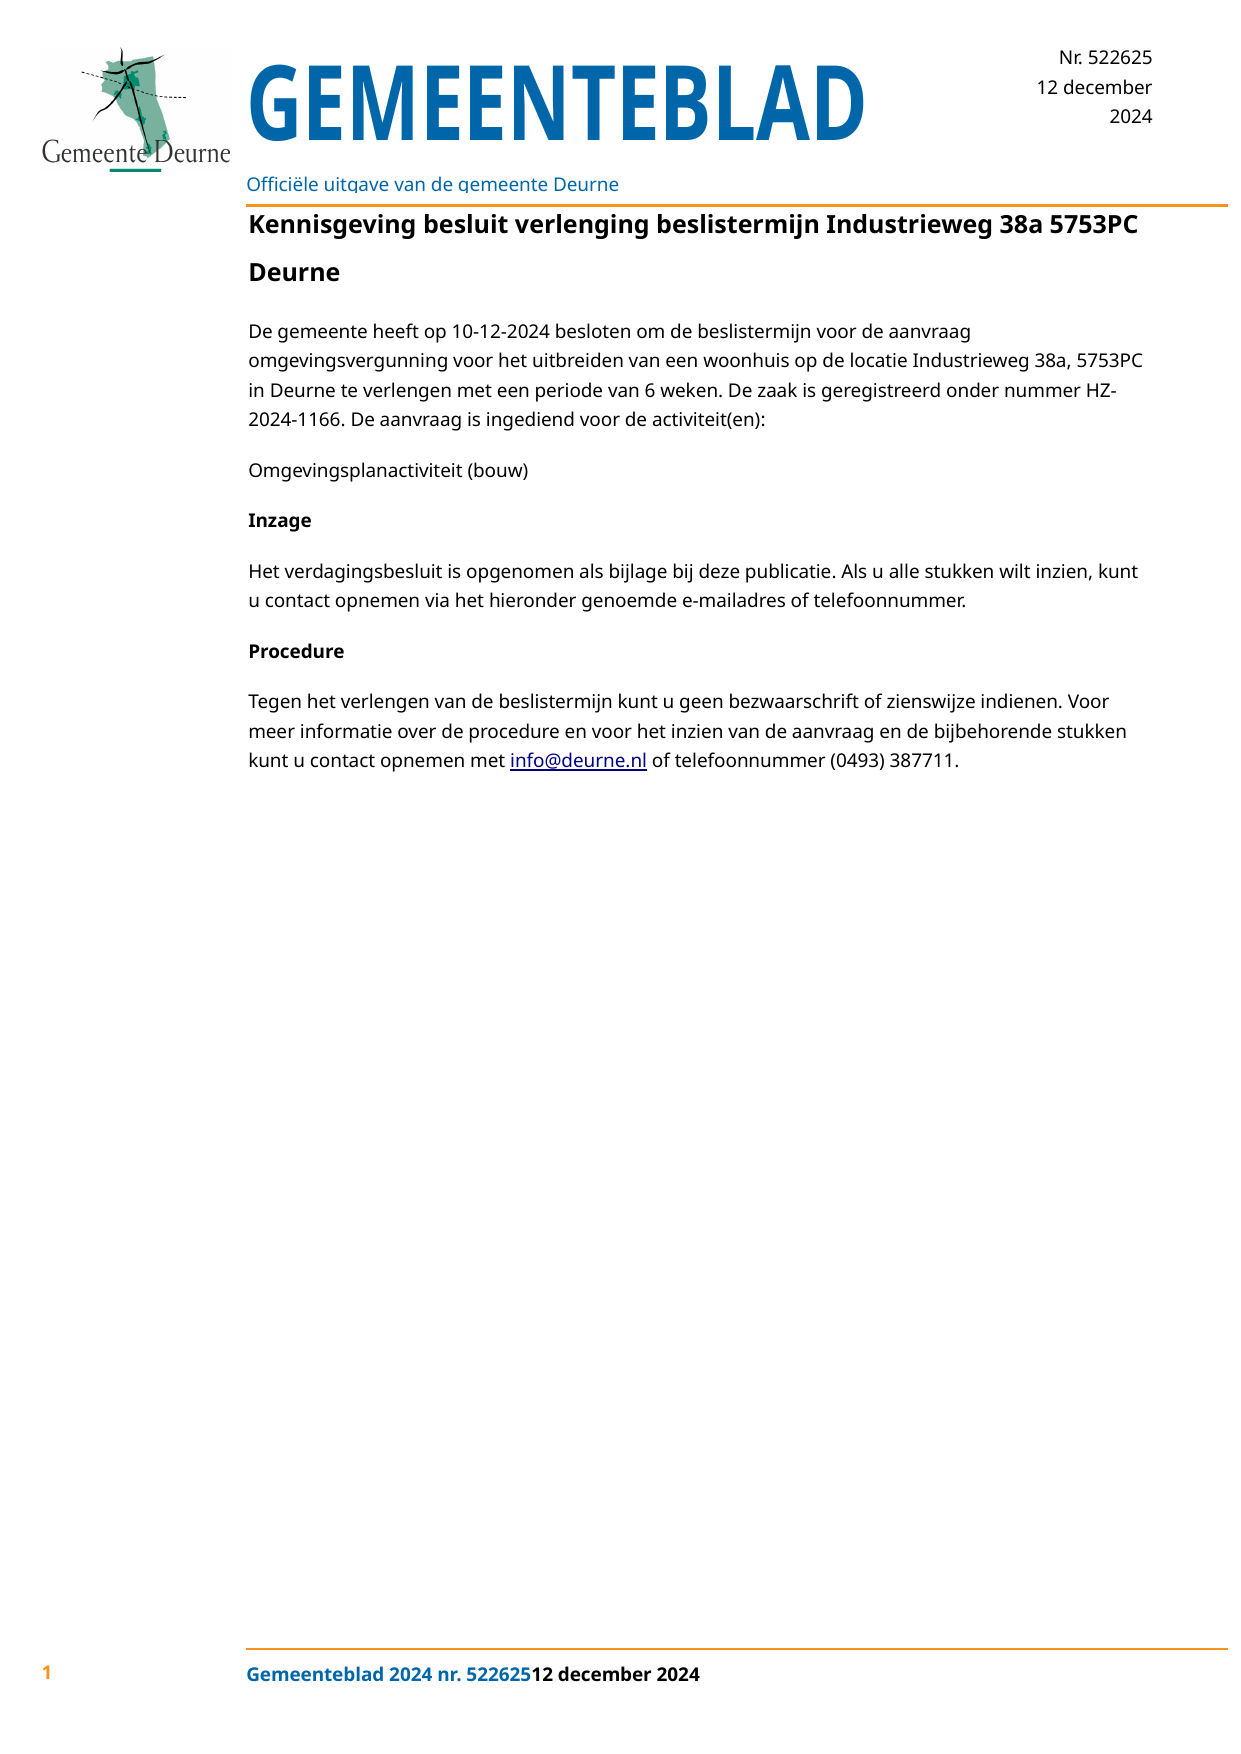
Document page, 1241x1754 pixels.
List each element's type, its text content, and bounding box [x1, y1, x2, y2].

text Procedure [248, 638, 1152, 664]
text Omgevingsplanactiviteit (bouw) [248, 457, 1152, 483]
picture [41, 47, 231, 172]
text Kennisgeving besluit verlenging beslistermijn Industrieweg 38a 5753PC Deurne [248, 207, 1152, 288]
text De gemeente heeft op 10-12-2024 besloten om de beslistermijn voor de aanvraag omgevingsvergunning voor het uitbreiden van een woonhuis op de locatie Industrieweg 38a, 5753PC in Deurne te verlengen met een periode van 6 weken. De zaak is geregistreerd onder nummer HZ-2024-1166. De aanvraag is ingediend voor de activiteit(en): [248, 318, 1152, 432]
text Inzage [248, 507, 1152, 533]
text Het verdagingsbesluit is opgenomen als bijlage bij deze publicatie. Als u alle stukken wilt inzien, kunt u contact opnemen via het hieronder genoemde e-mailadres of telefoonnummer. [248, 558, 1152, 613]
text Tegen het verlengen van de beslistermijn kunt u geen bezwaarschrift of zienswijze indienen. Voor meer informatie over de procedure en voor het inzien van de aanvraag en de bijbehorende stukken kunt u contact opnemen met info@deurne.nl of telefoonnummer (0493) 387711. [248, 688, 1152, 773]
